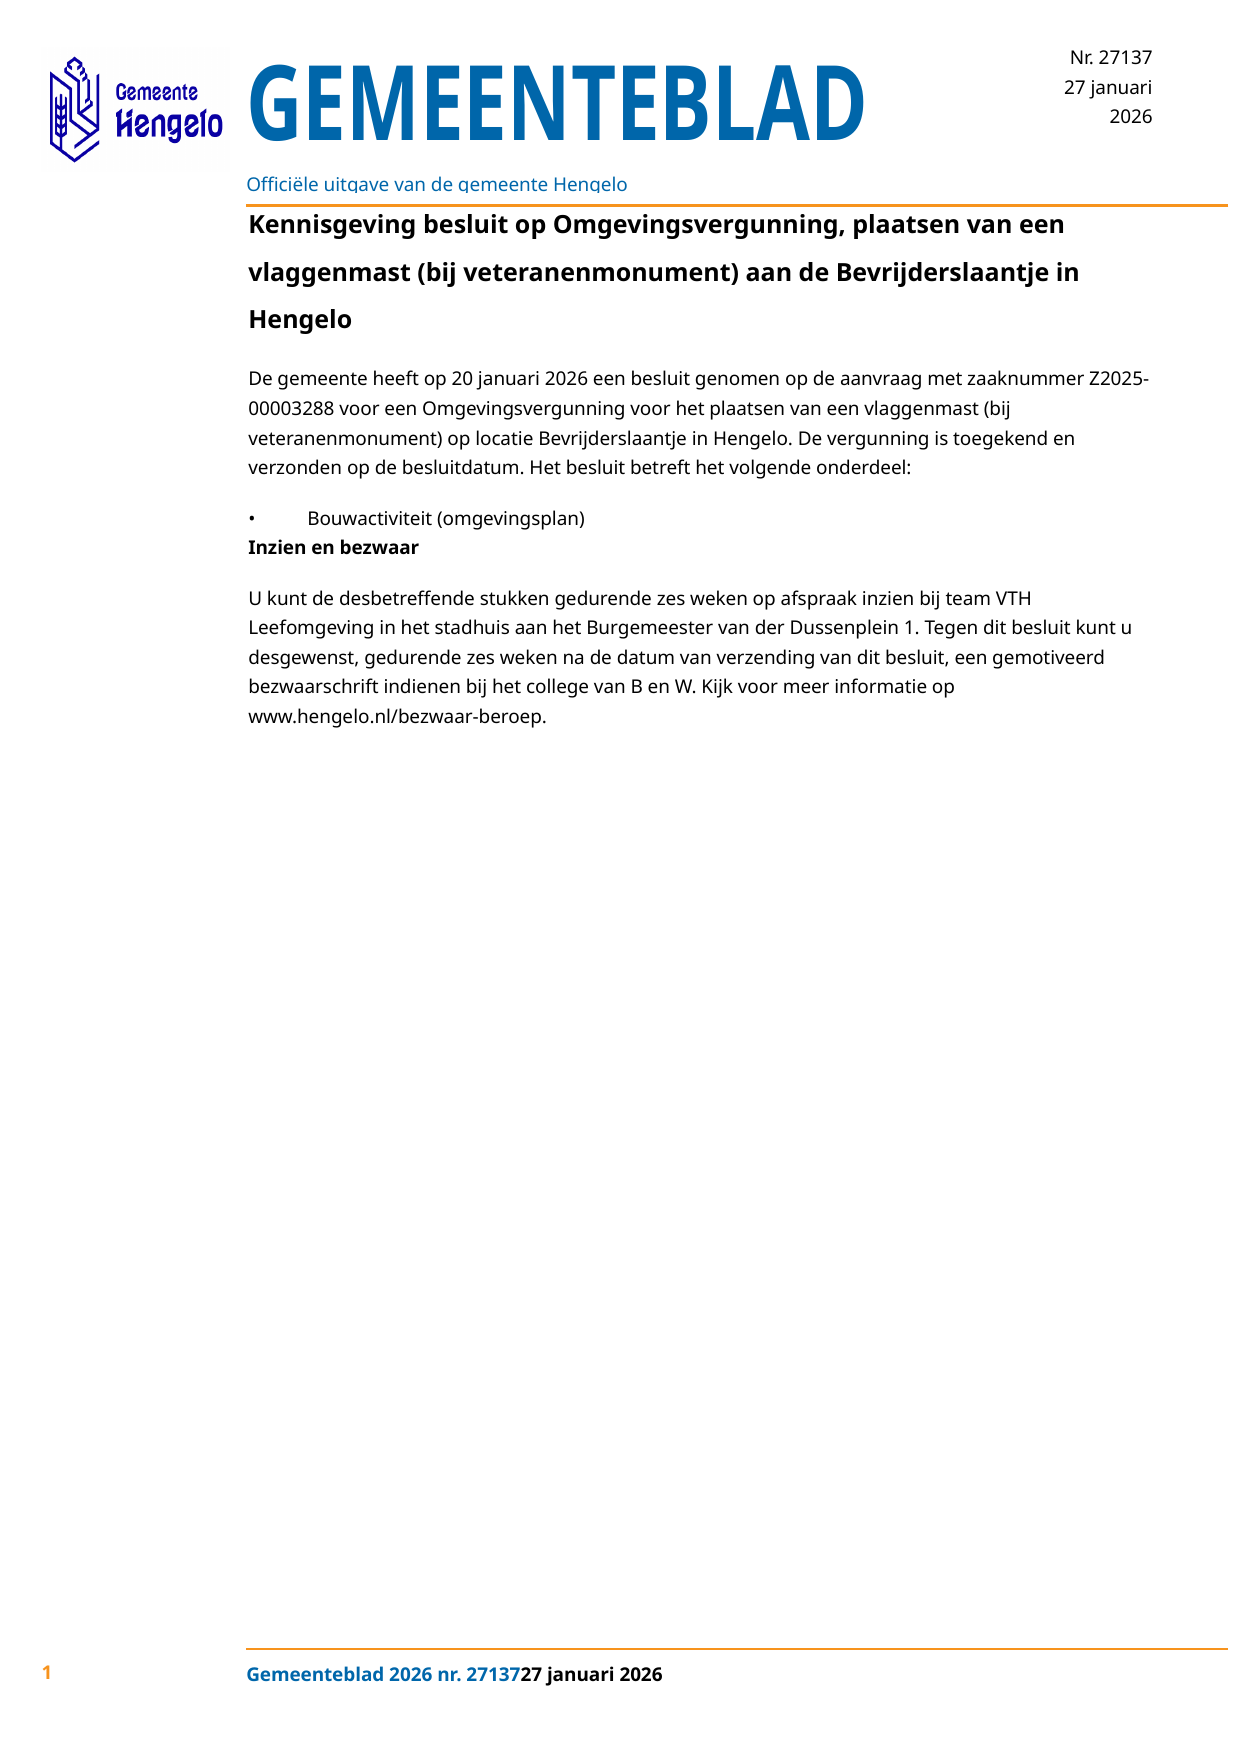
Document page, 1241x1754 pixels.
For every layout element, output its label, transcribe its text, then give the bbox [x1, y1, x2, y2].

text De gemeente heeft op 20 januari 2026 een besluit genomen op de aanvraag met zaaknummer Z2025-00003288 voor een Omgevingsvergunning voor het plaatsen van een vlaggenmast (bij veteranenmonument) op locatie Bevrijderslaantje in Hengelo. De vergunning is toegekend en verzonden op de besluitdatum. Het besluit betreft het volgende onderdeel: [248, 366, 1152, 480]
list Bouwactiviteit (omgevingsplan) [248, 505, 1152, 530]
text Inzien en bezwaar [248, 534, 1152, 560]
text U kunt de desbetreffende stukken gedurende zes weken op afspraak inzien bij team VTH Leefomgeving in het stadhuis aan het Burgemeester van der Dussenplein 1. Tegen dit besluit kunt u desgewenst, gedurende zes weken na de datum van verzending van dit besluit, een gemotiveerd bezwaarschrift indienen bij het college van B en W. Kijk voor meer informatie op www.hengelo.nl/bezwaar-beroep. [248, 585, 1152, 729]
text Kennisgeving besluit op Omgevingsvergunning, plaatsen van een vlaggenmast (bij veteranenmonument) aan de Bevrijderslaantje in Hengelo [248, 207, 1152, 336]
picture [41, 47, 231, 172]
